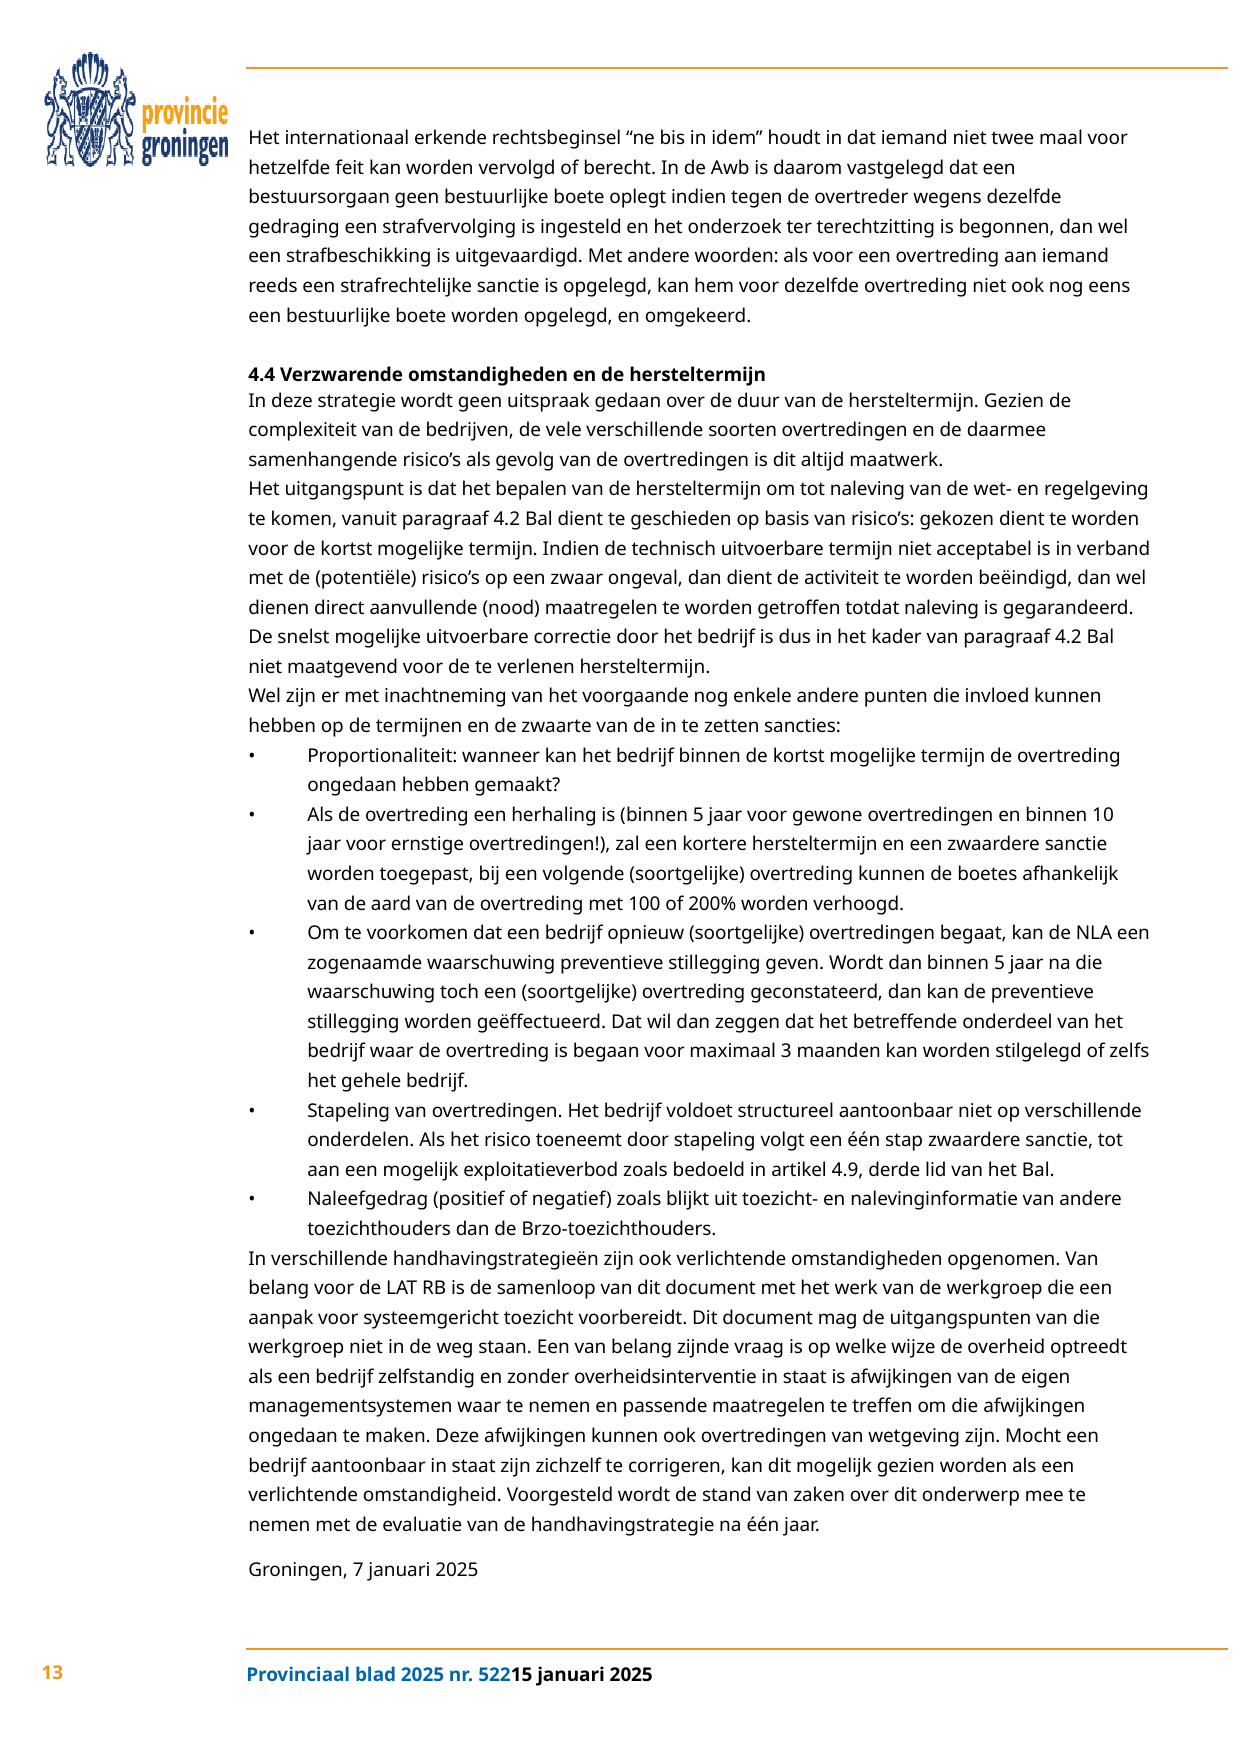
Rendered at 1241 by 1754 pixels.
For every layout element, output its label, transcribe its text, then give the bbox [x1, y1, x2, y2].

list Proportionaliteit: wanneer kan het bedrijf binnen de kortst mogelijke termijn de overtreding ongedaan hebben gemaakt? [248, 742, 1152, 797]
text Groningen, 7 januari 2025 [248, 1557, 1152, 1582]
list Naleefgedrag (positief of negatief) zoals blijkt uit toezicht- en nalevinginformatie van andere toezichthouders dan de Brzo-toezichthouders. [248, 1186, 1152, 1241]
text In deze strategie wordt geen uitspraak gedaan over de duur van de hersteltermijn. Gezien de complexiteit van de bedrijven, de vele verschillende soorten overtredingen en de daarmee samenhangende risico’s als gevolg van de overtredingen is dit altijd maatwerk. [248, 387, 1152, 472]
list Om te voorkomen dat een bedrijf opnieuw (soortgelijke) overtredingen begaat, kan de NLA een zogenaamde waarschuwing preventieve stillegging geven. Wordt dan binnen 5 jaar na die waarschuwing toch een (soortgelijke) overtreding geconstateerd, dan kan de preventieve stillegging worden geëffectueerd. Dat wil dan zeggen dat het betreffende onderdeel van het bedrijf waar de overtreding is begaan voor maximaal 3 maanden kan worden stilgelegd of zelfs het gehele bedrijf. [248, 919, 1152, 1093]
text Het uitgangspunt is dat het bepalen van de hersteltermijn om tot naleving van de wet- en regelgeving te komen, vanuit paragraaf 4.2 Bal dient te geschieden op basis van risico’s: gekozen dient te worden voor de kortst mogelijke termijn. Indien de technisch uitvoerbare termijn niet acceptabel is in verband met de (potentiële) risico’s op een zwaar ongeval, dan dient de activiteit te worden beëindigd, dan wel dienen direct aanvullende (nood) maatregelen te worden getroffen totdat naleving is gegarandeerd. De snelst mogelijke uitvoerbare correctie door het bedrijf is dus in het kader van paragraaf 4.2 Bal niet maatgevend voor de te verlenen hersteltermijn. [248, 476, 1152, 679]
text Wel zijn er met inachtneming van het voorgaande nog enkele andere punten die invloed kunnen hebben op de termijnen en de zwaarte van de in te zetten sancties: [248, 683, 1152, 738]
text Het internationaal erkende rechtsbeginsel “ne bis in idem” houdt in dat iemand niet twee maal voor hetzelfde feit kan worden vervolgd of berecht. In de Awb is daarom vastgelegd dat een bestuursorgaan geen bestuurlijke boete oplegt indien tegen de overtreder wegens dezelfde gedraging een strafvervolging is ingesteld en het onderzoek ter terechtzitting is begonnen, dan wel een strafbeschikking is uitgevaardigd. Met andere woorden: als voor een overtreding aan iemand reeds een strafrechtelijke sanctie is opgelegd, kan hem voor dezelfde overtreding niet ook nog eens een bestuurlijke boete worden opgelegd, en omgekeerd. [248, 124, 1152, 328]
list Stapeling van overtredingen. Het bedrijf voldoet structureel aantoonbaar niet op verschillende onderdelen. Als het risico toeneemt door stapeling volgt een één stap zwaardere sanctie, tot aan een mogelijk exploitatieverbod zoals bedoeld in artikel 4.9, derde lid van het Bal. [248, 1097, 1152, 1182]
list Als de overtreding een herhaling is (binnen 5 jaar voor gewone overtredingen en binnen 10 jaar voor ernstige overtredingen!), zal een kortere hersteltermijn en een zwaardere sanctie worden toegepast, bij een volgende (soortgelijke) overtreding kunnen de boetes afhankelijk van de aard van de overtreding met 100 of 200% worden verhoogd. [248, 801, 1152, 915]
text In verschillende handhavingstrategieën zijn ook verlichtende omstandigheden opgenomen. Van belang voor de LAT RB is de samenloop van dit document met het werk van de werkgroep die een aanpak voor systeemgericht toezicht voorbereidt. Dit document mag de uitgangspunten van die werkgroep niet in de weg staan. Een van belang zijnde vraag is op welke wijze de overheid optreedt als een bedrijf zelfstandig en zonder overheidsinterventie in staat is afwijkingen van de eigen managementsystemen waar te nemen en passende maatregelen te treffen om die afwijkingen ongedaan te maken. Deze afwijkingen kunnen ook overtredingen van wetgeving zijn. Mocht een bedrijf aantoonbaar in staat zijn zichzelf te corrigeren, kan dit mogelijk gezien worden als een verlichtende omstandigheid. Voorgesteld wordt de stand van zaken over dit onderwerp mee te nemen met de evaluatie van de handhavingstrategie na één jaar. [248, 1245, 1152, 1537]
picture [41, 47, 231, 172]
text 4.4 Verzwarende omstandigheden en de hersteltermijn [248, 361, 1152, 387]
